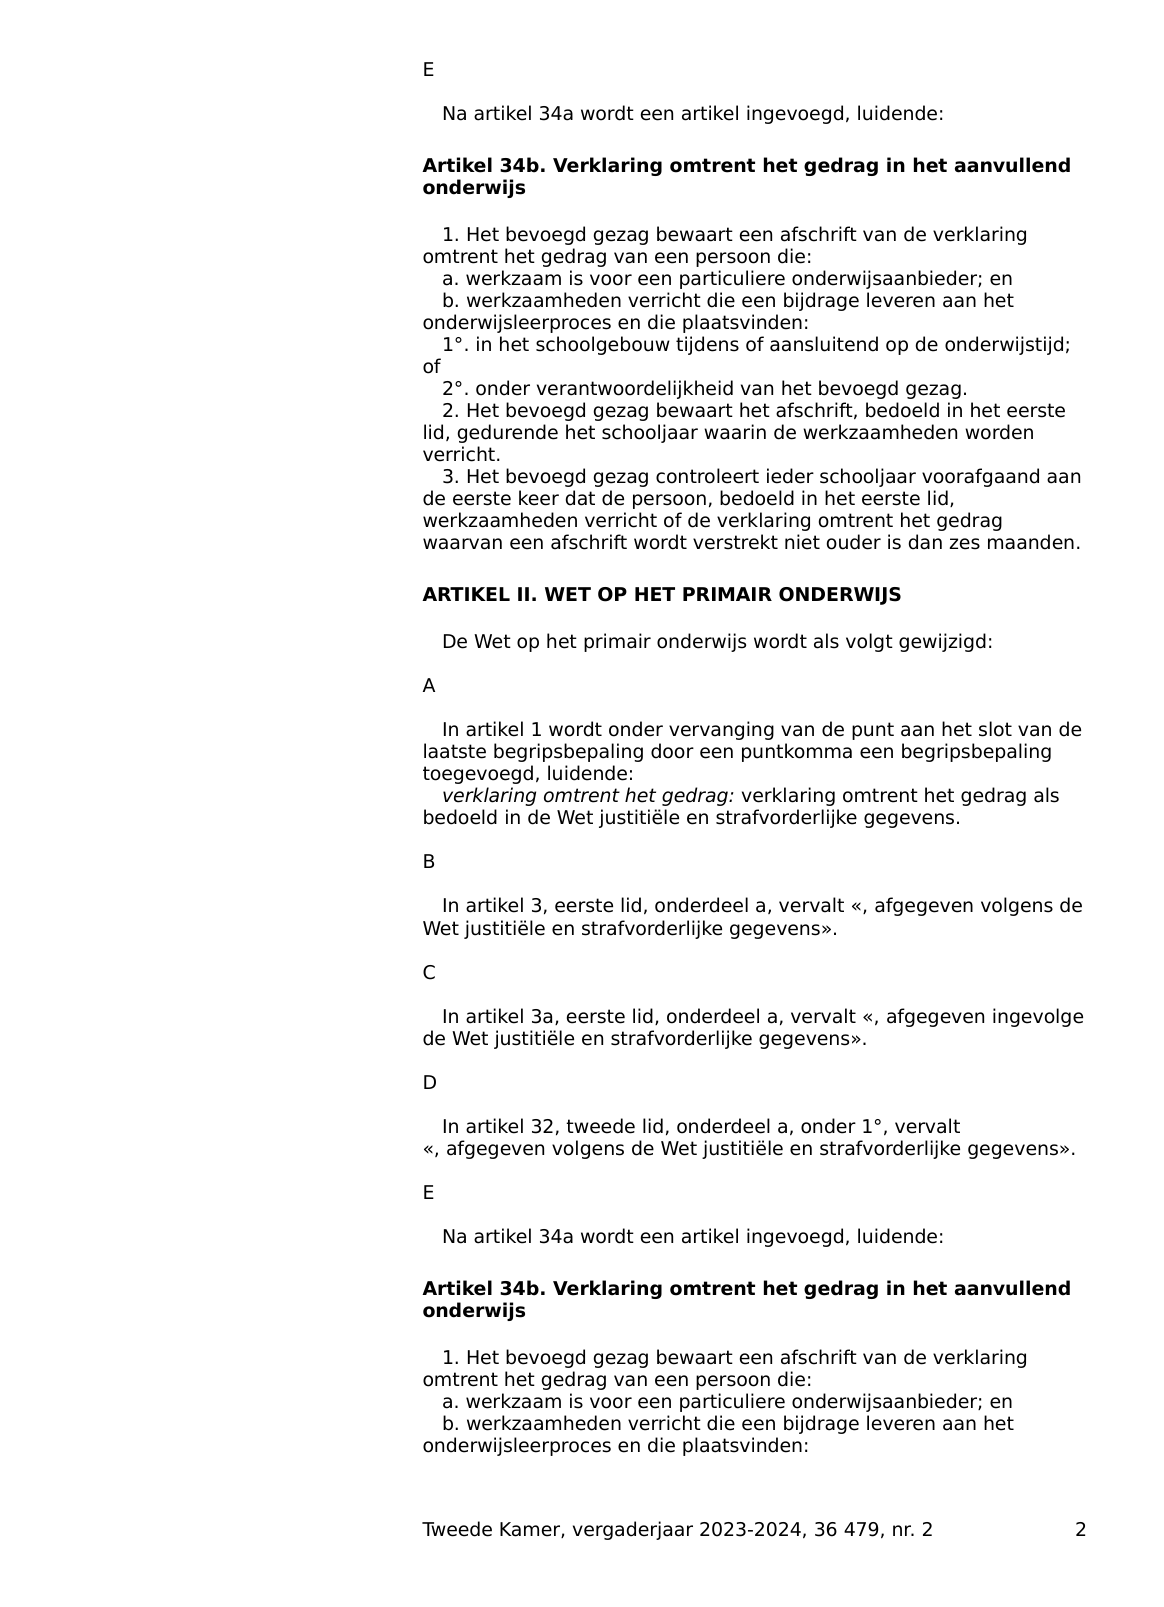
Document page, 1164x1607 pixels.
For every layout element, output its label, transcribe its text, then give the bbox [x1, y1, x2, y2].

text 1. Het bevoegd gezag bewaart een afschrift van de verklaring omtrent het gedrag van een persoon die: [422, 224, 1087, 268]
subtitle Artikel 34b. Verklaring omtrent het gedrag in het aanvullend onderwijs [422, 155, 1087, 199]
text a. werkzaam is voor een particuliere onderwijsaanbieder; en [422, 268, 1087, 290]
text 1°. in het schoolgebouw tijdens of aansluitend op de onderwijstijd; of [422, 334, 1087, 378]
text b. werkzaamheden verricht die een bijdrage leveren aan het onderwijsleerproces en die plaatsvinden: [422, 290, 1087, 334]
subtitle Artikel 34b. Verklaring omtrent het gedrag in het aanvullend onderwijs [422, 1278, 1087, 1322]
text De Wet op het primair onderwijs wordt als volgt gewijzigd: [422, 631, 1087, 653]
text Na artikel 34a wordt een artikel ingevoegd, luidende: [422, 103, 1087, 125]
text 1. Het bevoegd gezag bewaart een afschrift van de verklaring omtrent het gedrag van een persoon die: [422, 1347, 1087, 1391]
subtitle ARTIKEL II. WET OP HET PRIMAIR ONDERWIJS [422, 584, 1087, 606]
text Na artikel 34a wordt een artikel ingevoegd, luidende: [422, 1226, 1087, 1248]
text 3. Het bevoegd gezag controleert ieder schooljaar voorafgaand aan de eerste keer dat de persoon, bedoeld in het eerste lid, werkzaamheden verricht of de verklaring omtrent het gedrag waarvan een afschrift wordt verstrekt niet ouder is dan zes maanden. [422, 466, 1087, 554]
text E [422, 1182, 1087, 1204]
text D [422, 1072, 1087, 1094]
text In artikel 3a, eerste lid, onderdeel a, vervalt «, afgegeven ingevolge de Wet justitiële en strafvorderlijke gegevens». [422, 1006, 1087, 1050]
text B [422, 851, 1087, 873]
text In artikel 32, tweede lid, onderdeel a, onder 1°, vervalt «, afgegeven volgens de Wet justitiële en strafvorderlijke gegevens». [422, 1116, 1087, 1160]
text verklaring omtrent het gedrag: verklaring omtrent het gedrag als bedoeld in de Wet justitiële en strafvorderlijke gegevens. [422, 785, 1087, 829]
text 2°. onder verantwoordelijkheid van het bevoegd gezag. [422, 378, 1087, 400]
text In artikel 3, eerste lid, onderdeel a, vervalt «, afgegeven volgens de Wet justitiële en strafvorderlijke gegevens». [422, 895, 1087, 939]
text b. werkzaamheden verricht die een bijdrage leveren aan het onderwijsleerproces en die plaatsvinden: [422, 1413, 1087, 1457]
text a. werkzaam is voor een particuliere onderwijsaanbieder; en [422, 1391, 1087, 1413]
text C [422, 962, 1087, 983]
text In artikel 1 wordt onder vervanging van de punt aan het slot van de laatste begripsbepaling door een puntkomma een begripsbepaling toegevoegd, luidende: [422, 719, 1087, 785]
text A [422, 675, 1087, 697]
text E [422, 59, 1087, 81]
text 2. Het bevoegd gezag bewaart het afschrift, bedoeld in het eerste lid, gedurende het schooljaar waarin de werkzaamheden worden verricht. [422, 400, 1087, 466]
